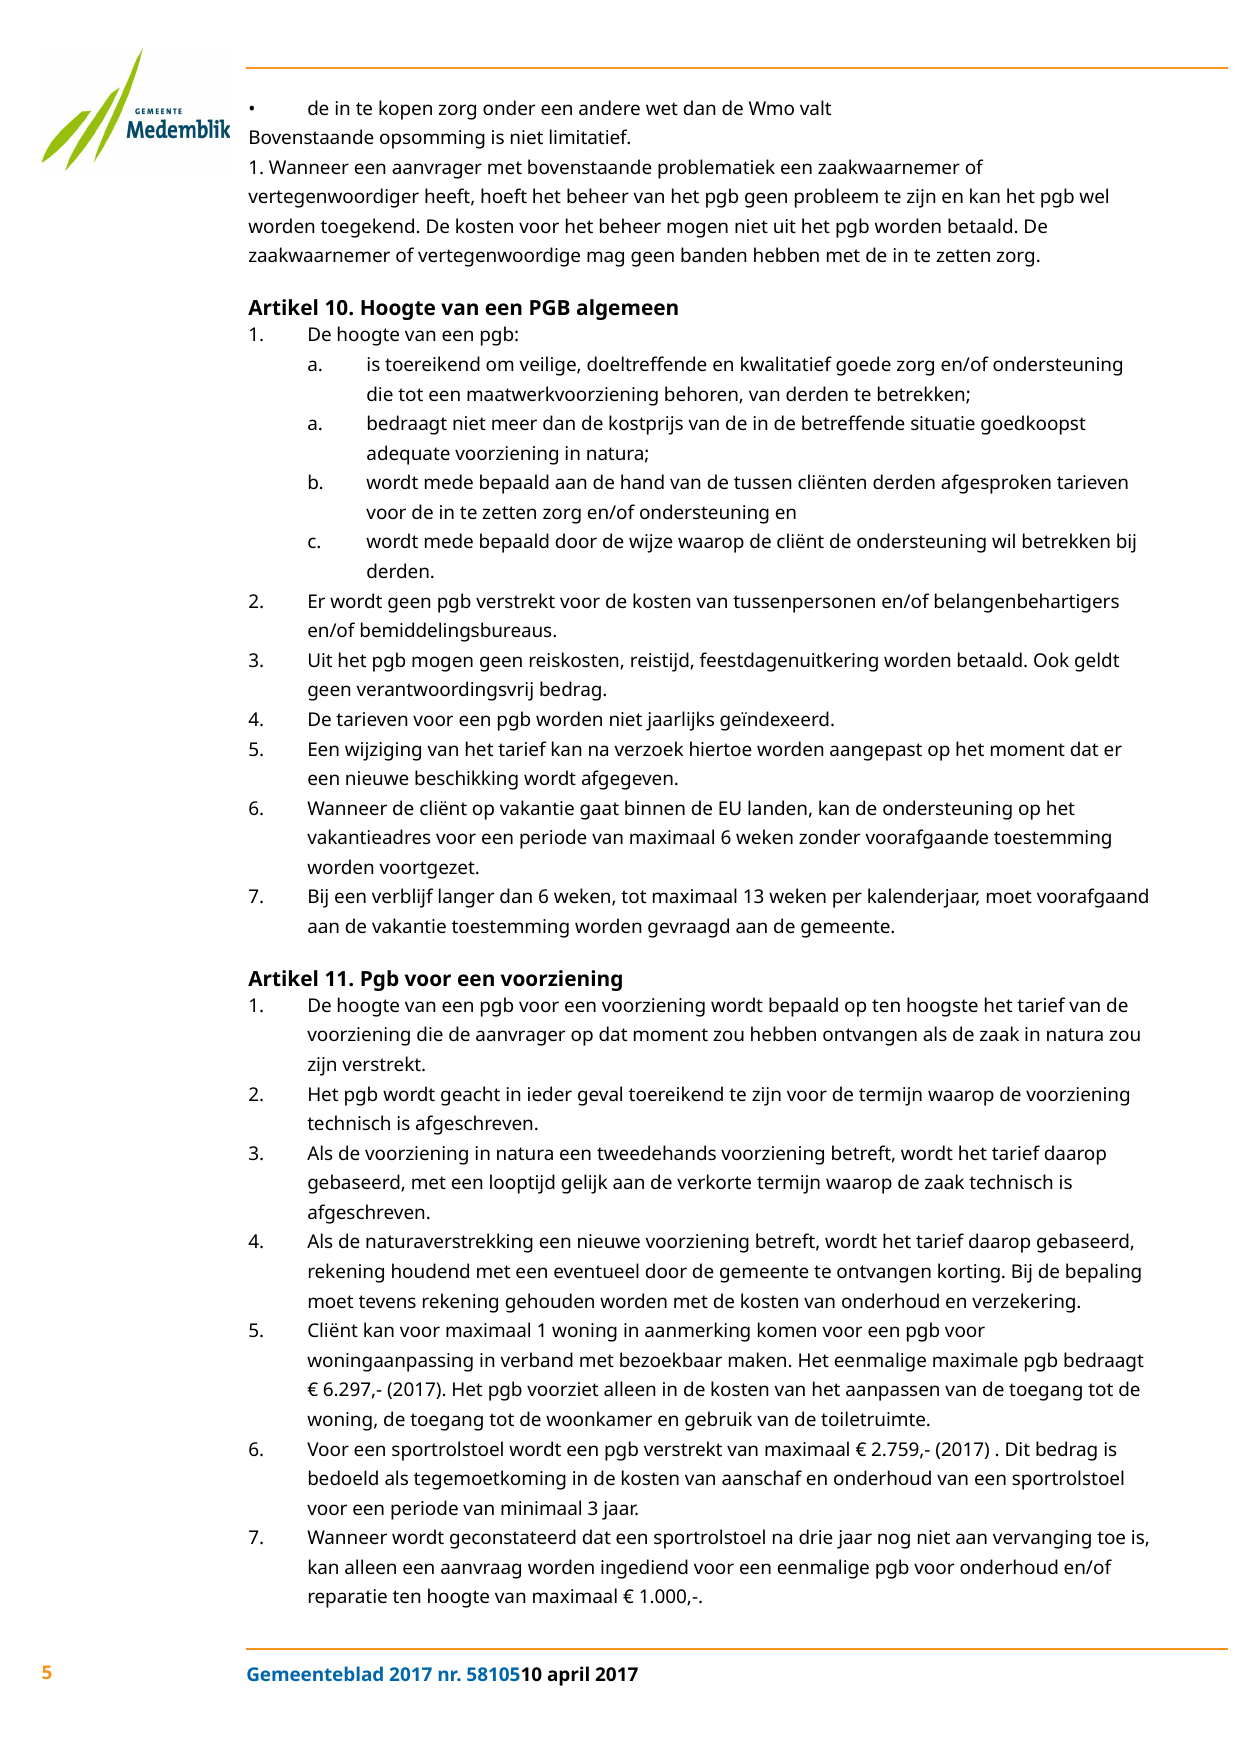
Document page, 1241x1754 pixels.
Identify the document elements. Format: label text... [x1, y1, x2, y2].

list Bij een verblijf langer dan 6 weken, tot maximaal 13 weken per kalenderjaar, moet voorafgaand aan de vakantie toestemming worden gevraagd aan de gemeente. [248, 884, 1152, 939]
list Wanneer de cliënt op vakantie gaat binnen de EU landen, kan de ondersteuning op het vakantieadres voor een periode van maximaal 6 weken zonder voorafgaande toestemming worden voortgezet. [248, 795, 1152, 880]
list wordt mede bepaald door de wijze waarop de cliënt de ondersteuning wil betrekken bij derden. [307, 529, 1152, 584]
list bedraagt niet meer dan de kostprijs van de in de betreffende situatie goedkoopst adequate voorziening in natura; [307, 410, 1152, 466]
text Artikel 10. Hoogte van een PGB algemeen [248, 293, 1152, 322]
list De hoogte van een pgb voor een voorziening wordt bepaald op ten hoogste het tarief van de voorziening die de aanvrager op dat moment zou hebben ontvangen als de zaak in natura zou zijn verstrekt. [248, 992, 1152, 1077]
list Het pgb wordt geacht in ieder geval toereikend te zijn voor de termijn waarop de voorziening technisch is afgeschreven. [248, 1081, 1152, 1136]
list De hoogte van een pgb: [248, 322, 1152, 347]
list Als de voorziening in natura een tweedehands voorziening betreft, wordt het tarief daarop gebaseerd, met een looptijd gelijk aan de verkorte termijn waarop de zaak technisch is afgeschreven. [248, 1140, 1152, 1225]
list Als de naturaverstrekking een nieuwe voorziening betreft, wordt het tarief daarop gebaseerd, rekening houdend met een eventueel door de gemeente te ontvangen korting. Bij de bepaling moet tevens rekening gehouden worden met de kosten van onderhoud en verzekering. [248, 1229, 1152, 1314]
list Wanneer wordt geconstateerd dat een sportrolstoel na drie jaar nog niet aan vervanging toe is, kan alleen een aanvraag worden ingediend voor een eenmalige pgb voor onderhoud en/of reparatie ten hoogte van maximaal € 1.000,-. [248, 1524, 1152, 1609]
list Een wijziging van het tarief kan na verzoek hiertoe worden aangepast op het moment dat er een nieuwe beschikking wordt afgegeven. [248, 736, 1152, 791]
text 1. Wanneer een aanvrager met bovenstaande problematiek een zaakwaarnemer of vertegenwoordiger heeft, hoeft het beheer van het pgb geen probleem te zijn en kan het pgb wel worden toegekend. De kosten voor het beheer mogen niet uit het pgb worden betaald. De zaakwaarnemer of vertegenwoordige mag geen banden hebben met de in te zetten zorg. [248, 154, 1152, 268]
list Cliënt kan voor maximaal 1 woning in aanmerking komen voor een pgb voor woningaanpassing in verband met bezoekbaar maken. Het eenmalige maximale pgb bedraagt € 6.297,- (2017). Het pgb voorziet alleen in de kosten van het aanpassen van de toegang tot de woning, de toegang tot de woonkamer en gebruik van de toiletruimte. [248, 1317, 1152, 1432]
text Artikel 11. Pgb voor een voorziening [248, 964, 1152, 992]
list is toereikend om veilige, doeltreffende en kwalitatief goede zorg en/of ondersteuning die tot een maatwerkvoorziening behoren, van derden te betrekken; [307, 351, 1152, 406]
list De tarieven voor een pgb worden niet jaarlijks geïndexeerd. [248, 706, 1152, 732]
list wordt mede bepaald aan de hand van de tussen cliënten derden afgesproken tarieven voor de in te zetten zorg en/of ondersteuning en [307, 469, 1152, 525]
picture [41, 47, 231, 172]
list Voor een sportrolstoel wordt een pgb verstrekt van maximaal € 2.759,- (2017) . Dit bedrag is bedoeld als tegemoetkoming in de kosten van aanschaf en onderhoud van een sportrolstoel voor een periode van minimaal 3 jaar. [248, 1436, 1152, 1521]
text Bovenstaande opsomming is niet limitatief. [248, 124, 1152, 150]
list Er wordt geen pgb verstrekt voor de kosten van tussenpersonen en/of belangenbehartigers en/of bemiddelingsbureaus. [248, 588, 1152, 643]
list Uit het pgb mogen geen reiskosten, reistijd, feestdagenuitkering worden betaald. Ook geldt geen verantwoordingsvrij bedrag. [248, 647, 1152, 702]
list de in te kopen zorg onder een andere wet dan de Wmo valt [248, 95, 1152, 121]
